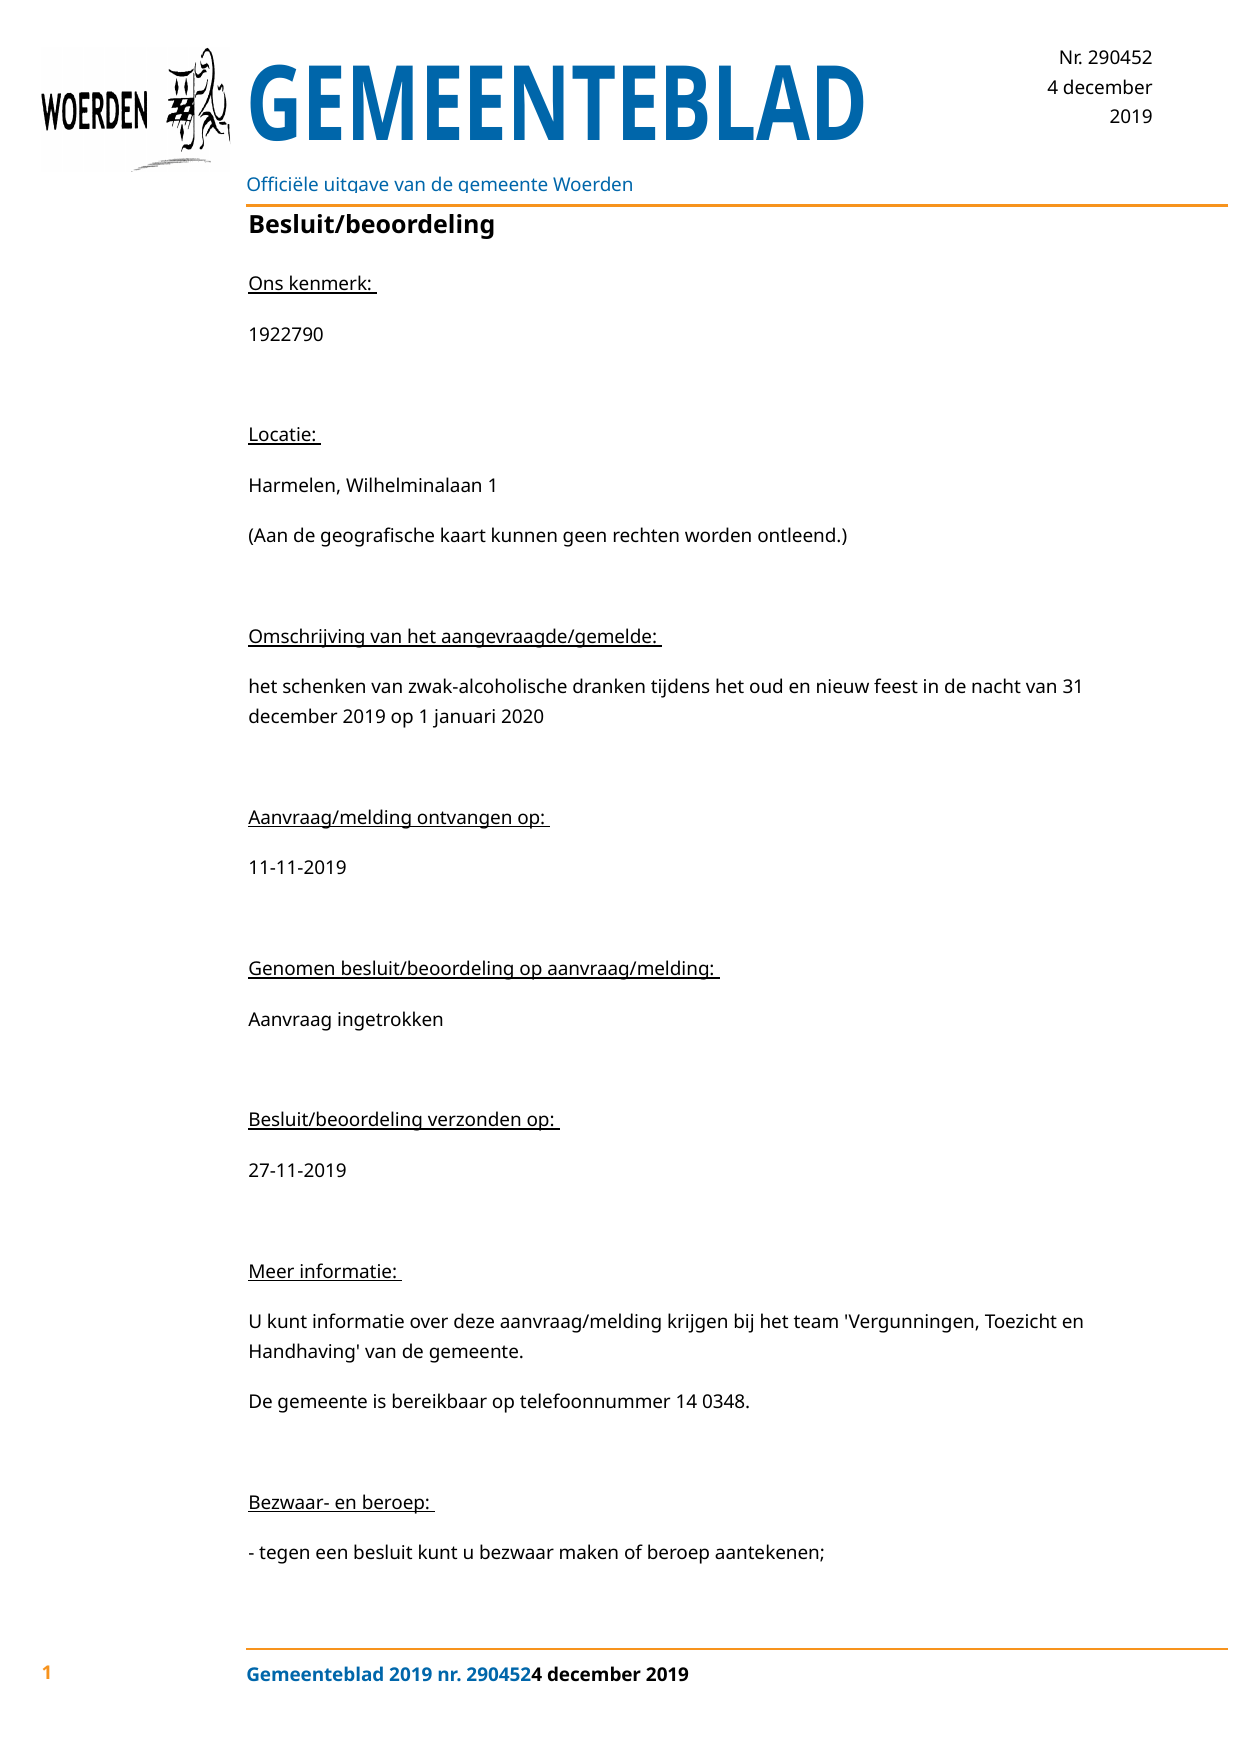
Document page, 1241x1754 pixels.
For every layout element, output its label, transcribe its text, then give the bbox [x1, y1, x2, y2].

text De gemeente is bereikbaar op telefoonnummer 14 0348. [248, 1388, 1152, 1414]
text Bezwaar- en beroep: [248, 1489, 1152, 1515]
text 1922790 [248, 321, 1152, 346]
text Besluit/beoordeling [248, 207, 1152, 241]
text U kunt informatie over deze aanvraag/melding krijgen bij het team 'Vergunningen, Toezicht en Handhaving' van de gemeente. [248, 1308, 1152, 1363]
text het schenken van zwak-alcoholische dranken tijdens het oud en nieuw feest in de nacht van 31 december 2019 op 1 januari 2020 [248, 674, 1152, 729]
text Ons kenmerk: [248, 270, 1152, 296]
text (Aan de geografische kaart kunnen geen rechten worden ontleend.) [248, 522, 1152, 548]
text Besluit/beoordeling verzonden op: [248, 1107, 1152, 1132]
text Aanvraag ingetrokken [248, 1006, 1152, 1031]
text Meer informatie: [248, 1258, 1152, 1283]
text Harmelen, Wilhelminalaan 1 [248, 472, 1152, 498]
picture [41, 47, 231, 172]
text 11-11-2019 [248, 854, 1152, 880]
text Genomen besluit/beoordeling op aanvraag/melding: [248, 955, 1152, 981]
text Locatie: [248, 422, 1152, 447]
text Omschrijving van het aangevraagde/gemelde: [248, 623, 1152, 649]
text 27-11-2019 [248, 1157, 1152, 1183]
text - tegen een besluit kunt u bezwaar maken of beroep aantekenen; [248, 1539, 1152, 1565]
text Aanvraag/melding ontvangen op: [248, 804, 1152, 830]
